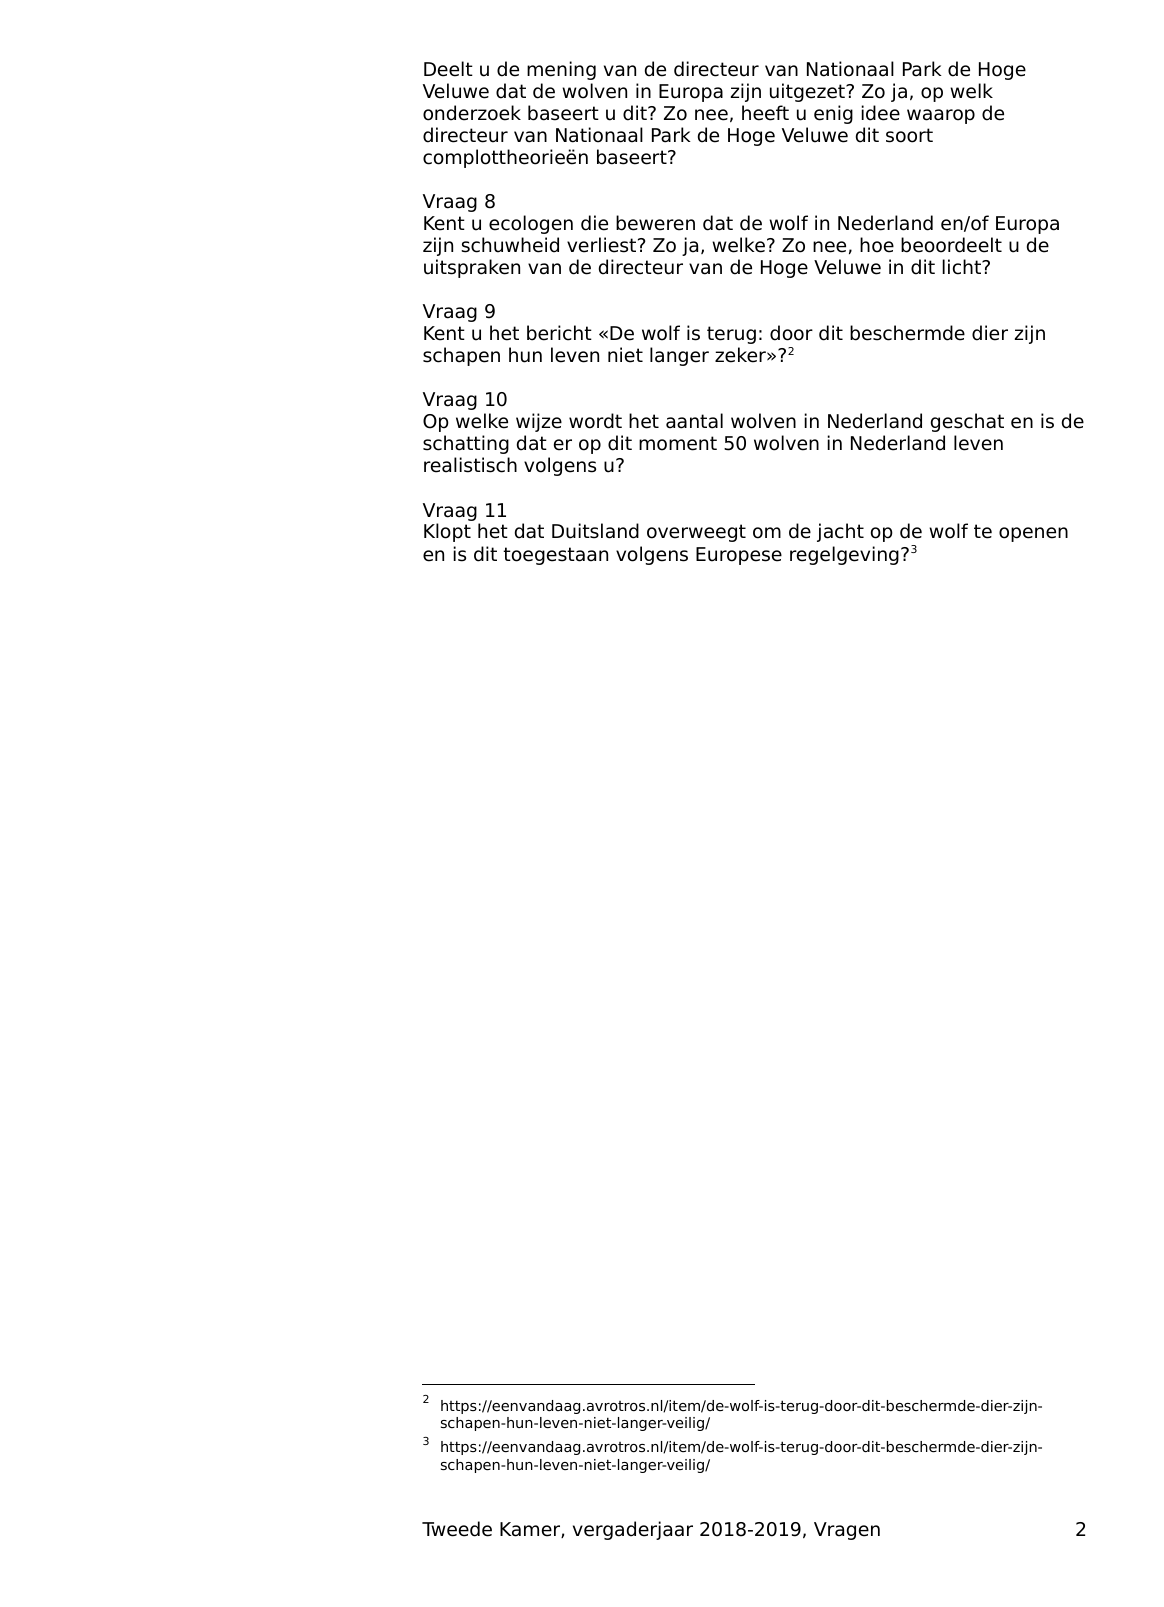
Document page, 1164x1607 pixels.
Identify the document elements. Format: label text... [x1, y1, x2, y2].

text https://eenvandaag.avrotros.nl/item/de-wolf-is-terug-door-dit-beschermde-dier-zijn-schapen-hun-leven-niet-langer-veilig/ [422, 1393, 1087, 1432]
text Vraag 8 [422, 191, 1087, 213]
text Op welke wijze wordt het aantal wolven in Nederland geschat en is de schatting dat er op dit moment 50 wolven in Nederland leven realistisch volgens u? [422, 411, 1087, 477]
text Vraag 10 [422, 389, 1087, 411]
text Klopt het dat Duitsland overweegt om de jacht op de wolf te openen en is dit toegestaan volgens Europese regelgeving? [422, 521, 1087, 565]
text Kent u het bericht «De wolf is terug: door dit beschermde dier zijn schapen hun leven niet langer zeker»? [422, 323, 1087, 367]
text Vraag 9 [422, 301, 1087, 323]
text Deelt u de mening van de directeur van Nationaal Park de Hoge Veluwe dat de wolven in Europa zijn uitgezet? Zo ja, op welk onderzoek baseert u dit? Zo nee, heeft u enig idee waarop de directeur van Nationaal Park de Hoge Veluwe dit soort complottheorieën baseert? [422, 59, 1087, 169]
text https://eenvandaag.avrotros.nl/item/de-wolf-is-terug-door-dit-beschermde-dier-zijn-schapen-hun-leven-niet-langer-veilig/ [422, 1435, 1087, 1474]
text Kent u ecologen die beweren dat de wolf in Nederland en/of Europa zijn schuwheid verliest? Zo ja, welke? Zo nee, hoe beoordeelt u de uitspraken van de directeur van de Hoge Veluwe in dit licht? [422, 213, 1087, 279]
text Vraag 11 [422, 499, 1087, 521]
